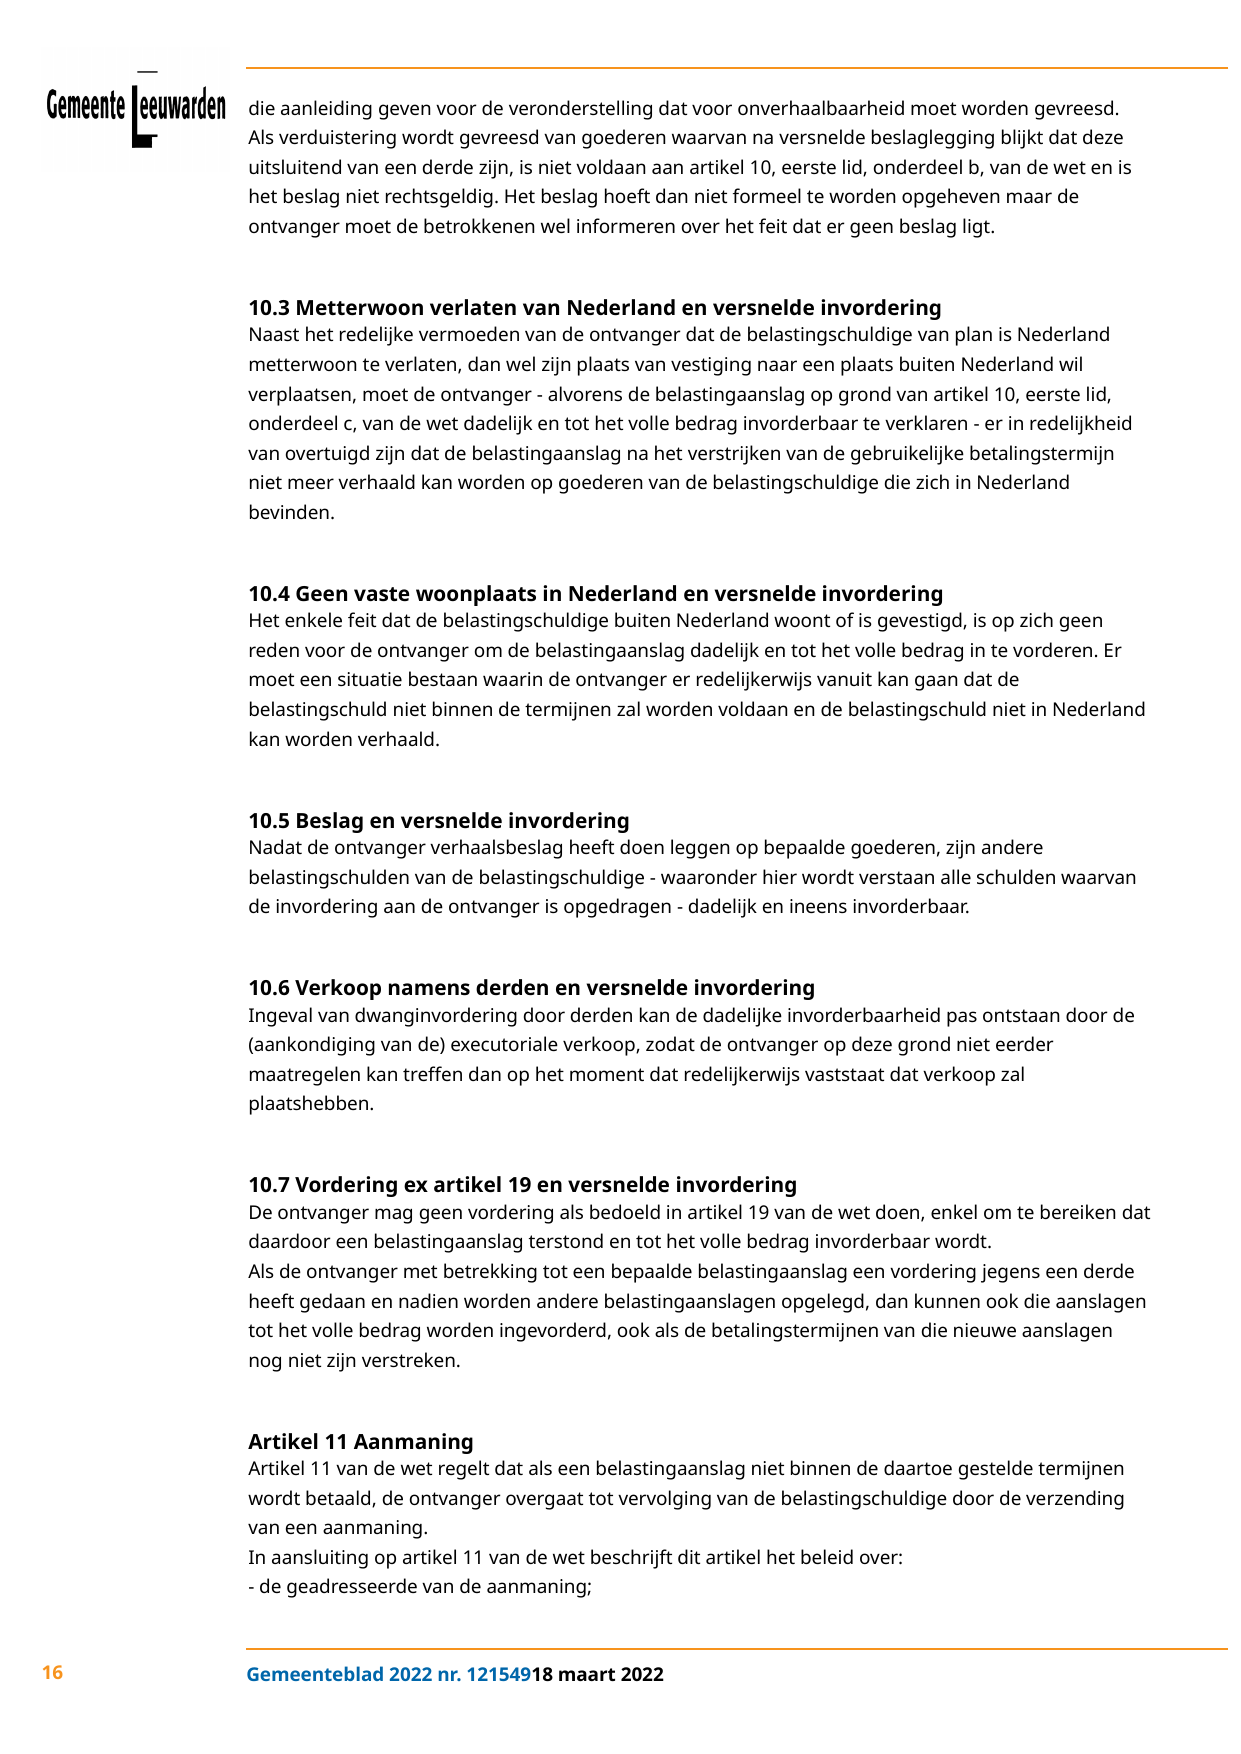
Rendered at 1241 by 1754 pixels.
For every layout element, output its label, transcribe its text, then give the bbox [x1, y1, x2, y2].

text 10.4 Geen vaste woonplaats in Nederland en versnelde invordering [248, 579, 1152, 607]
text In aansluiting op artikel 11 van de wet beschrijft dit artikel het beleid over: [248, 1544, 1152, 1570]
text Als verduistering wordt gevreesd van goederen waarvan na versnelde beslaglegging blijkt dat deze uitsluitend van een derde zijn, is niet voldaan aan artikel 10, eerste lid, onderdeel b, van de wet en is het beslag niet rechtsgeldig. Het beslag hoeft dan niet formeel te worden opgeheven maar de ontvanger moet de betrokkenen wel informeren over het feit dat er geen beslag ligt. [248, 124, 1152, 239]
text De ontvanger mag geen vordering als bedoeld in artikel 19 van de wet doen, enkel om te bereiken dat daardoor een belastingaanslag terstond en tot het volle bedrag invorderbaar wordt. [248, 1199, 1152, 1254]
text Het enkele feit dat de belastingschuldige buiten Nederland woont of is gevestigd, is op zich geen reden voor de ontvanger om de belastingaanslag dadelijk en tot het volle bedrag in te vorderen. Er moet een situatie bestaan waarin de ontvanger er redelijkerwijs vanuit kan gaan dat de belastingschuld niet binnen de termijnen zal worden voldaan en de belastingschuld niet in Nederland kan worden verhaald. [248, 607, 1152, 752]
text Artikel 11 van de wet regelt dat als een belastingaanslag niet binnen de daartoe gestelde termijnen wordt betaald, de ontvanger overgaat tot vervolging van de belastingschuldige door de verzending van een aanmaning. [248, 1455, 1152, 1540]
text - de geadresseerde van de aanmaning; [248, 1574, 1152, 1599]
text 10.5 Beslag en versnelde invordering [248, 806, 1152, 834]
picture [41, 47, 231, 172]
text 10.7 Vordering ex artikel 19 en versnelde invordering [248, 1171, 1152, 1199]
text die aanleiding geven voor de veronderstelling dat voor onverhaalbaarheid moet worden gevreesd. [248, 95, 1152, 121]
text Als de ontvanger met betrekking tot een bepaalde belastingaanslag een vordering jegens een derde heeft gedaan en nadien worden andere belastingaanslagen opgelegd, dan kunnen ook die aanslagen tot het volle bedrag worden ingevorderd, ook als de betalingstermijnen van die nieuwe aanslagen nog niet zijn verstreken. [248, 1258, 1152, 1373]
text 10.3 Metterwoon verlaten van Nederland en versnelde invordering [248, 293, 1152, 322]
text Ingeval van dwanginvordering door derden kan de dadelijke invorderbaarheid pas ontstaan door de (aankondiging van de) executoriale verkoop, zodat de ontvanger op deze grond niet eerder maatregelen kan treffen dan op het moment dat redelijkerwijs vaststaat dat verkoop zal plaatshebben. [248, 1002, 1152, 1116]
text 10.6 Verkoop namens derden en versnelde invordering [248, 973, 1152, 1002]
text Nadat de ontvanger verhaalsbeslag heeft doen leggen op bepaalde goederen, zijn andere belastingschulden van de belastingschuldige - waaronder hier wordt verstaan alle schulden waarvan de invordering aan de ontvanger is opgedragen - dadelijk en ineens invorderbaar. [248, 834, 1152, 919]
text Artikel 11 Aanmaning [248, 1427, 1152, 1455]
text Naast het redelijke vermoeden van de ontvanger dat de belastingschuldige van plan is Nederland metterwoon te verlaten, dan wel zijn plaats van vestiging naar een plaats buiten Nederland wil verplaatsen, moet de ontvanger - alvorens de belastingaanslag op grond van artikel 10, eerste lid, onderdeel c, van de wet dadelijk en tot het volle bedrag invorderbaar te verklaren - er in redelijkheid van overtuigd zijn dat de belastingaanslag na het verstrijken van de gebruikelijke betalingstermijn niet meer verhaald kan worden op goederen van de belastingschuldige die zich in Nederland bevinden. [248, 322, 1152, 525]
